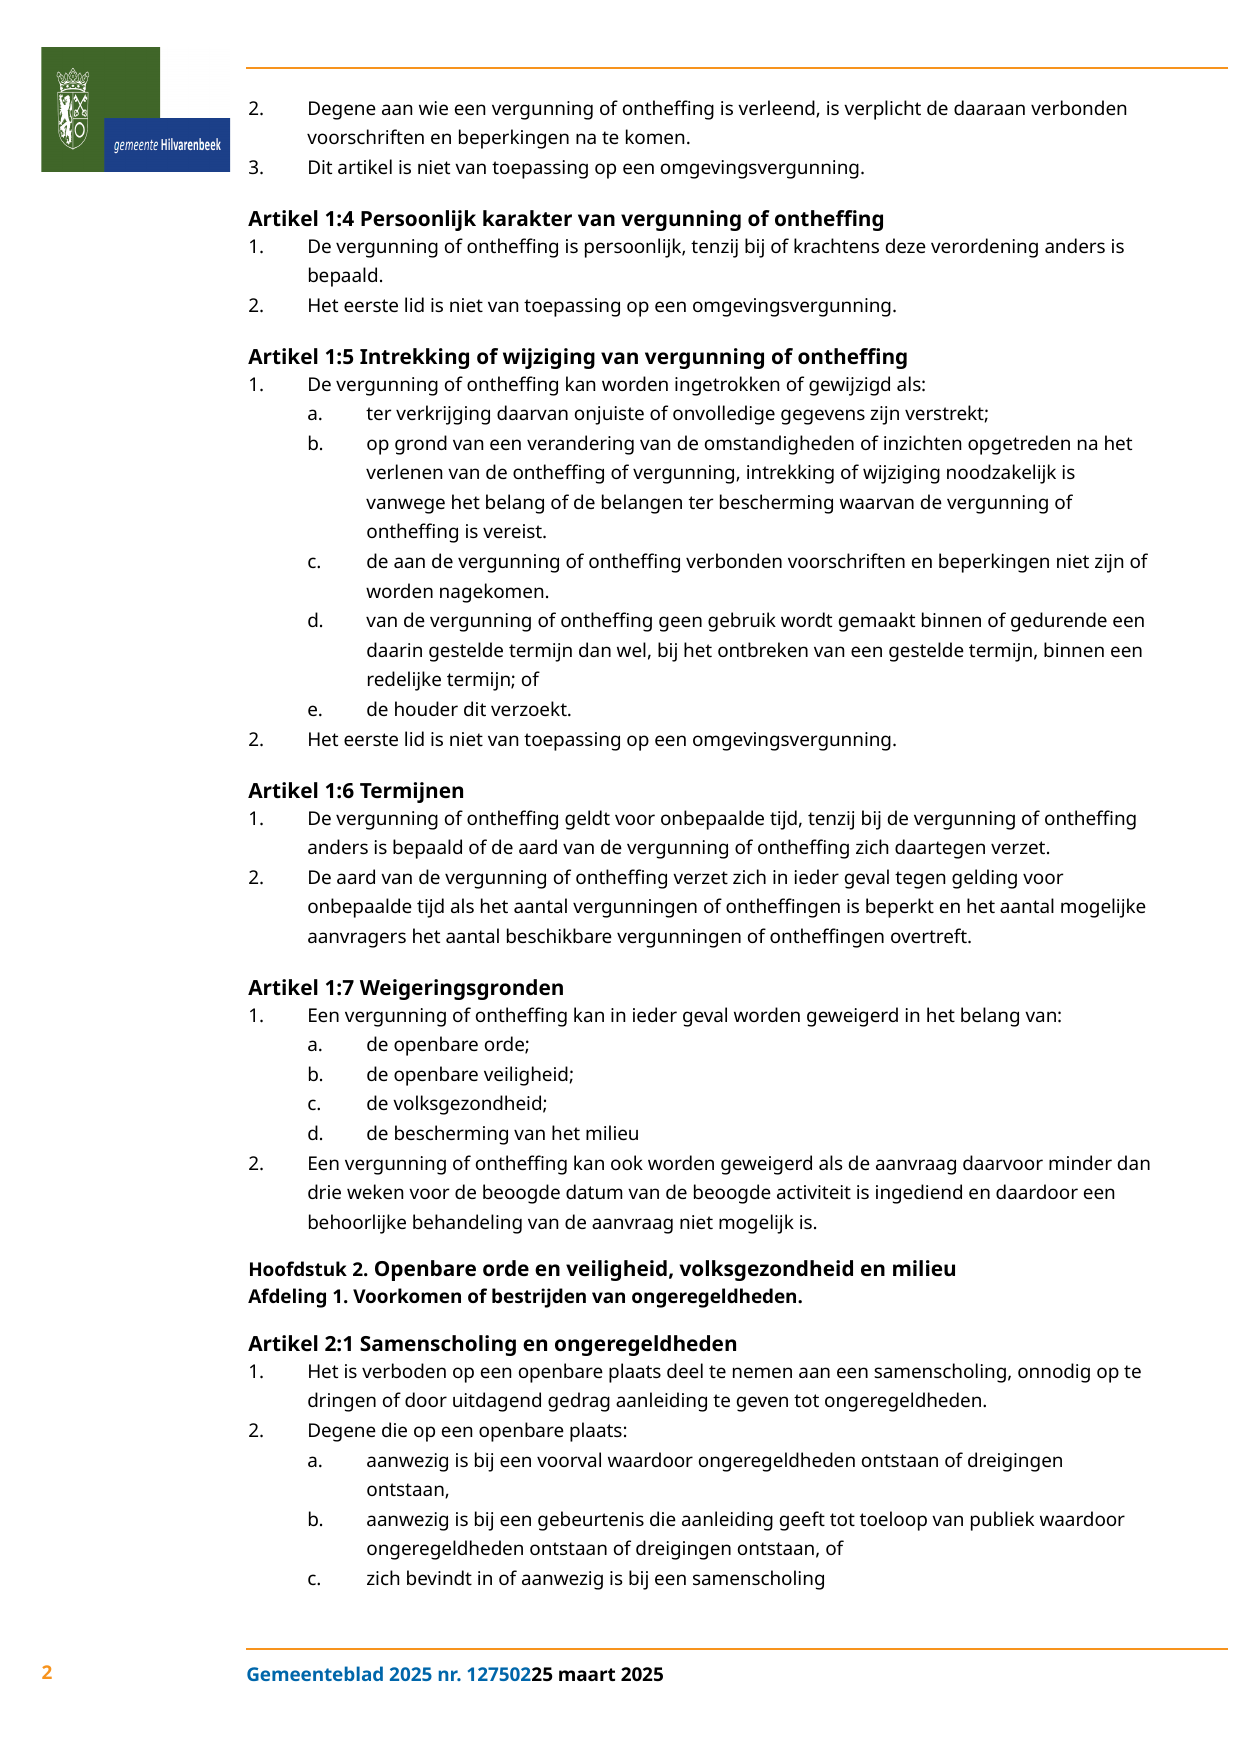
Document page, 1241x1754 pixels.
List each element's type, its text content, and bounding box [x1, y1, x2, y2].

picture [41, 47, 231, 172]
list Degene die op een openbare plaats: [248, 1417, 1152, 1443]
list De vergunning of ontheffing kan worden ingetrokken of gewijzigd als: [248, 371, 1152, 397]
text Artikel 1:6 Termijnen [248, 776, 1152, 805]
list Het eerste lid is niet van toepassing op een omgevingsvergunning. [248, 292, 1152, 318]
list De aard van de vergunning of ontheffing verzet zich in ieder geval tegen gelding voor onbepaalde tijd als het aantal vergunningen of ontheffingen is beperkt en het aantal mogelijke aanvragers het aantal beschikbare vergunningen of ontheffingen overtreft. [248, 864, 1152, 949]
text Afdeling 1. Voorkomen of bestrijden van ongeregeldheden. [248, 1283, 1152, 1309]
list de openbare veiligheid; [307, 1061, 1152, 1087]
list ter verkrijging daarvan onjuiste of onvolledige gegevens zijn verstrekt; [307, 400, 1152, 426]
list de volksgezondheid; [307, 1091, 1152, 1116]
text Artikel 1:4 Persoonlijk karakter van vergunning of ontheffing [248, 204, 1152, 233]
list Een vergunning of ontheffing kan in ieder geval worden geweigerd in het belang van: [248, 1002, 1152, 1028]
list de houder dit verzoekt. [307, 696, 1152, 722]
text Artikel 1:7 Weigeringsgronden [248, 973, 1152, 1002]
list de aan de vergunning of ontheffing verbonden voorschriften en beperkingen niet zijn of worden nagekomen. [307, 548, 1152, 604]
list van de vergunning of ontheffing geen gebruik wordt gemaakt binnen of gedurende een daarin gestelde termijn dan wel, bij het ontbreken van een gestelde termijn, binnen een redelijke termijn; of [307, 607, 1152, 692]
list Dit artikel is niet van toepassing op een omgevingsvergunning. [248, 154, 1152, 180]
list Een vergunning of ontheffing kan ook worden geweigerd als de aanvraag daarvoor minder dan drie weken voor de beoogde datum van de beoogde activiteit is ingediend en daardoor een behoorlijke behandeling van de aanvraag niet mogelijk is. [248, 1150, 1152, 1235]
list De vergunning of ontheffing geldt voor onbepaalde tijd, tenzij bij de vergunning of ontheffing anders is bepaald of de aard van de vergunning of ontheffing zich daartegen verzet. [248, 805, 1152, 860]
text Artikel 1:5 Intrekking of wijziging van vergunning of ontheffing [248, 342, 1152, 371]
list Degene aan wie een vergunning of ontheffing is verleend, is verplicht de daaraan verbonden voorschriften en beperkingen na te komen. [248, 95, 1152, 150]
text Artikel 2:1 Samenscholing en ongeregeldheden [248, 1329, 1152, 1358]
text Hoofdstuk 2. Openbare orde en veiligheid, volksgezondheid en milieu [248, 1254, 1152, 1283]
list Het is verboden op een openbare plaats deel te nemen aan een samenscholing, onnodig op te dringen of door uitdagend gedrag aanleiding te geven tot ongeregeldheden. [248, 1358, 1152, 1413]
list De vergunning of ontheffing is persoonlijk, tenzij bij of krachtens deze verordening anders is bepaald. [248, 233, 1152, 288]
list de bescherming van het milieu [307, 1120, 1152, 1146]
list op grond van een verandering van de omstandigheden of inzichten opgetreden na het verlenen van de ontheffing of vergunning, intrekking of wijziging noodzakelijk is vanwege het belang of de belangen ter bescherming waarvan de vergunning of ontheffing is vereist. [307, 430, 1152, 544]
list de openbare orde; [307, 1031, 1152, 1057]
list aanwezig is bij een gebeurtenis die aanleiding geeft tot toeloop van publiek waardoor ongeregeldheden ontstaan of dreigingen ontstaan, of [307, 1506, 1152, 1561]
list aanwezig is bij een voorval waardoor ongeregeldheden ontstaan of dreigingen ontstaan, [307, 1447, 1152, 1502]
list Het eerste lid is niet van toepassing op een omgevingsvergunning. [248, 726, 1152, 752]
list zich bevindt in of aanwezig is bij een samenscholing [307, 1565, 1152, 1591]
